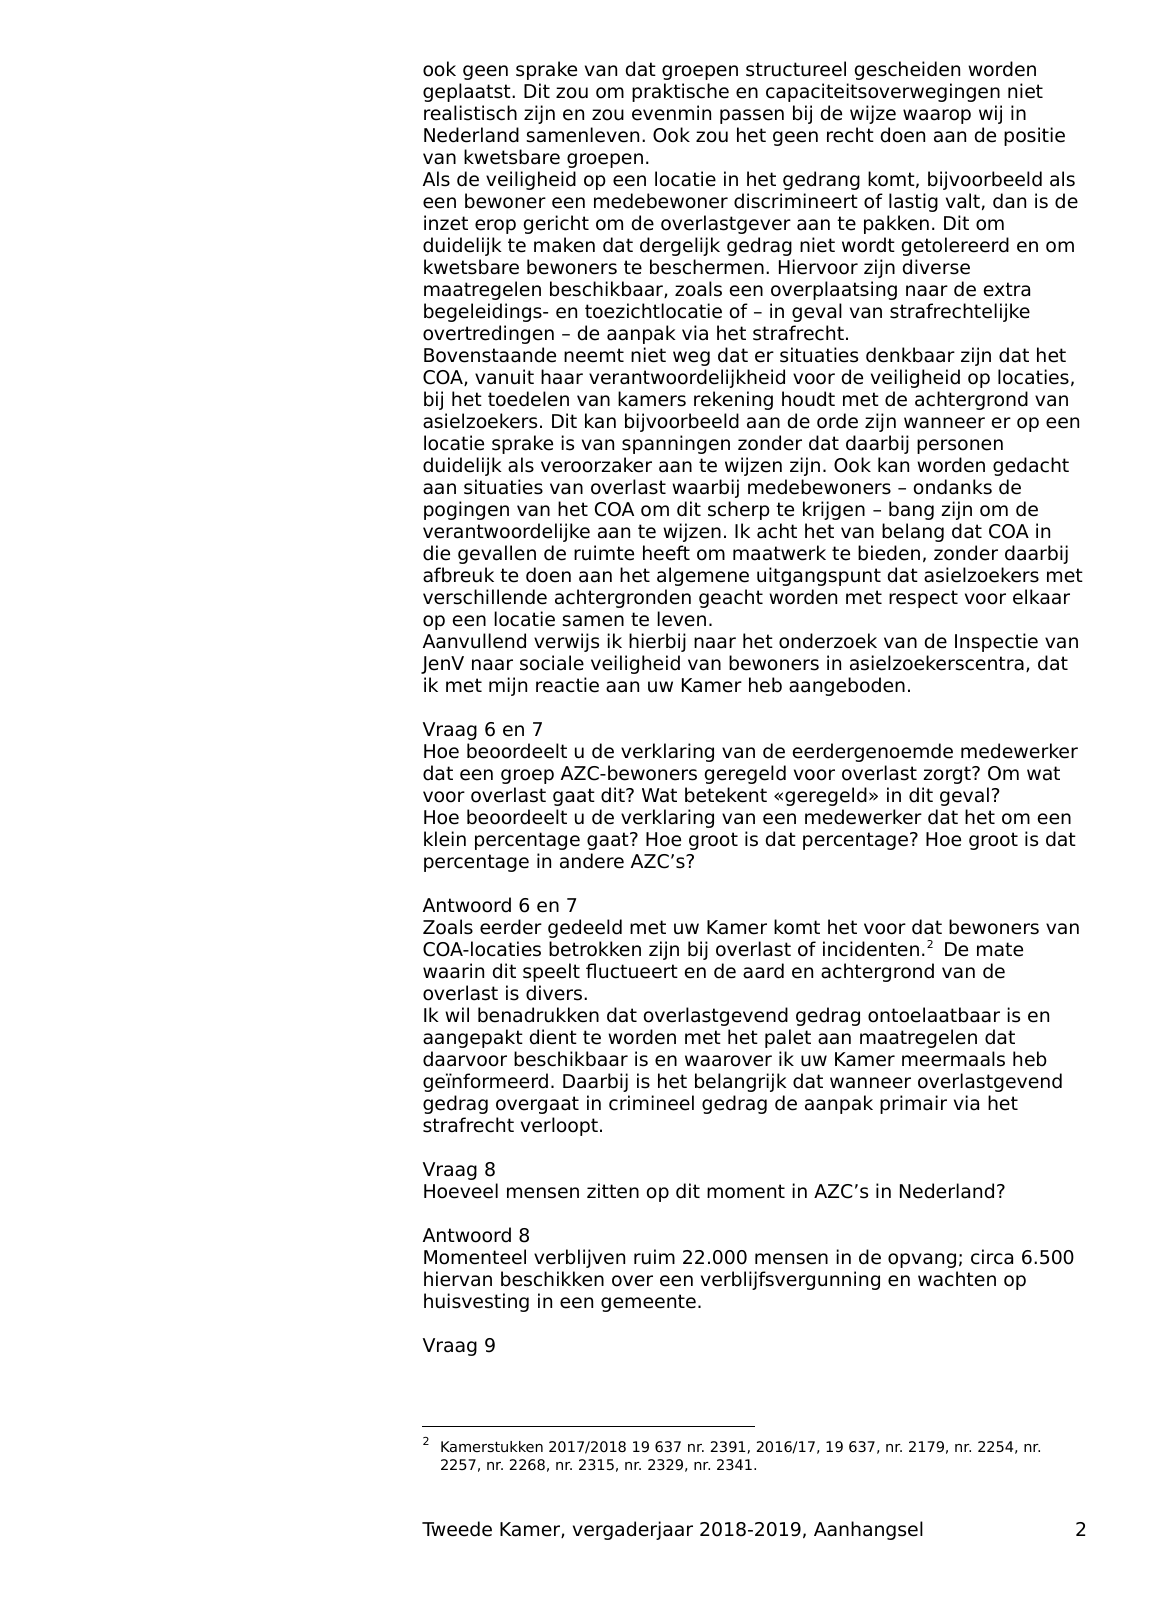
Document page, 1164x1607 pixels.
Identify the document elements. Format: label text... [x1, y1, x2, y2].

text ook geen sprake van dat groepen structureel gescheiden worden geplaatst. Dit zou om praktische en capaciteitsoverwegingen niet realistisch zijn en zou evenmin passen bij de wijze waarop wij in Nederland samenleven. Ook zou het geen recht doen aan de positie van kwetsbare groepen. [422, 59, 1087, 169]
text Zoals eerder gedeeld met uw Kamer komt het voor dat bewoners van COA-locaties betrokken zijn bij overlast of incidenten. De mate waarin dit speelt fluctueert en de aard en achtergrond van de overlast is divers. [422, 917, 1087, 1004]
text Momenteel verblijven ruim 22.000 mensen in de opvang; circa 6.500 hiervan beschikken over een verblijfsvergunning en wachten op huisvesting in een gemeente. [422, 1247, 1087, 1313]
text Vraag 8 [422, 1159, 1087, 1181]
text Vraag 6 en 7 [422, 719, 1087, 741]
text Hoeveel mensen zitten op dit moment in AZC’s in Nederland? [422, 1181, 1087, 1203]
text Hoe beoordeelt u de verklaring van de eerdergenoemde medewerker dat een groep AZC-bewoners geregeld voor overlast zorgt? Om wat voor overlast gaat dit? Wat betekent «geregeld» in dit geval? [422, 741, 1087, 807]
text Vraag 9 [422, 1335, 1087, 1357]
text Als de veiligheid op een locatie in het gedrang komt, bijvoorbeeld als een bewoner een medebewoner discrimineert of lastig valt, dan is de inzet erop gericht om de overlastgever aan te pakken. Dit om duidelijk te maken dat dergelijk gedrag niet wordt getolereerd en om kwetsbare bewoners te beschermen. Hiervoor zijn diverse maatregelen beschikbaar, zoals een overplaatsing naar de extra begeleidings- en toezichtlocatie of – in geval van strafrechtelijke overtredingen – de aanpak via het strafrecht. [422, 169, 1087, 345]
text Hoe beoordeelt u de verklaring van een medewerker dat het om een klein percentage gaat? Hoe groot is dat percentage? Hoe groot is dat percentage in andere AZC’s? [422, 807, 1087, 872]
text Aanvullend verwijs ik hierbij naar het onderzoek van de Inspectie van JenV naar sociale veiligheid van bewoners in asielzoekerscentra, dat ik met mijn reactie aan uw Kamer heb aangeboden. [422, 631, 1087, 696]
text Ik wil benadrukken dat overlastgevend gedrag ontoelaatbaar is en aangepakt dient te worden met het palet aan maatregelen dat daarvoor beschikbaar is en waarover ik uw Kamer meermaals heb geïnformeerd. Daarbij is het belangrijk dat wanneer overlastgevend gedrag overgaat in crimineel gedrag de aanpak primair via het strafrecht verloopt. [422, 1004, 1087, 1136]
text Bovenstaande neemt niet weg dat er situaties denkbaar zijn dat het COA, vanuit haar verantwoordelijkheid voor de veiligheid op locaties, bij het toedelen van kamers rekening houdt met de achtergrond van asielzoekers. Dit kan bijvoorbeeld aan de orde zijn wanneer er op een locatie sprake is van spanningen zonder dat daarbij personen duidelijk als veroorzaker aan te wijzen zijn. Ook kan worden gedacht aan situaties van overlast waarbij medebewoners – ondanks de pogingen van het COA om dit scherp te krijgen – bang zijn om de verantwoordelijke aan te wijzen. Ik acht het van belang dat COA in die gevallen de ruimte heeft om maatwerk te bieden, zonder daarbij afbreuk te doen aan het algemene uitgangspunt dat asielzoekers met verschillende achtergronden geacht worden met respect voor elkaar op een locatie samen te leven. [422, 345, 1087, 631]
text Antwoord 6 en 7 [422, 895, 1087, 917]
text Kamerstukken 2017/2018 19 637 nr. 2391, 2016/17, 19 637, nr. 2179, nr. 2254, nr. 2257, nr. 2268, nr. 2315, nr. 2329, nr. 2341. [422, 1435, 1087, 1474]
text Antwoord 8 [422, 1225, 1087, 1247]
